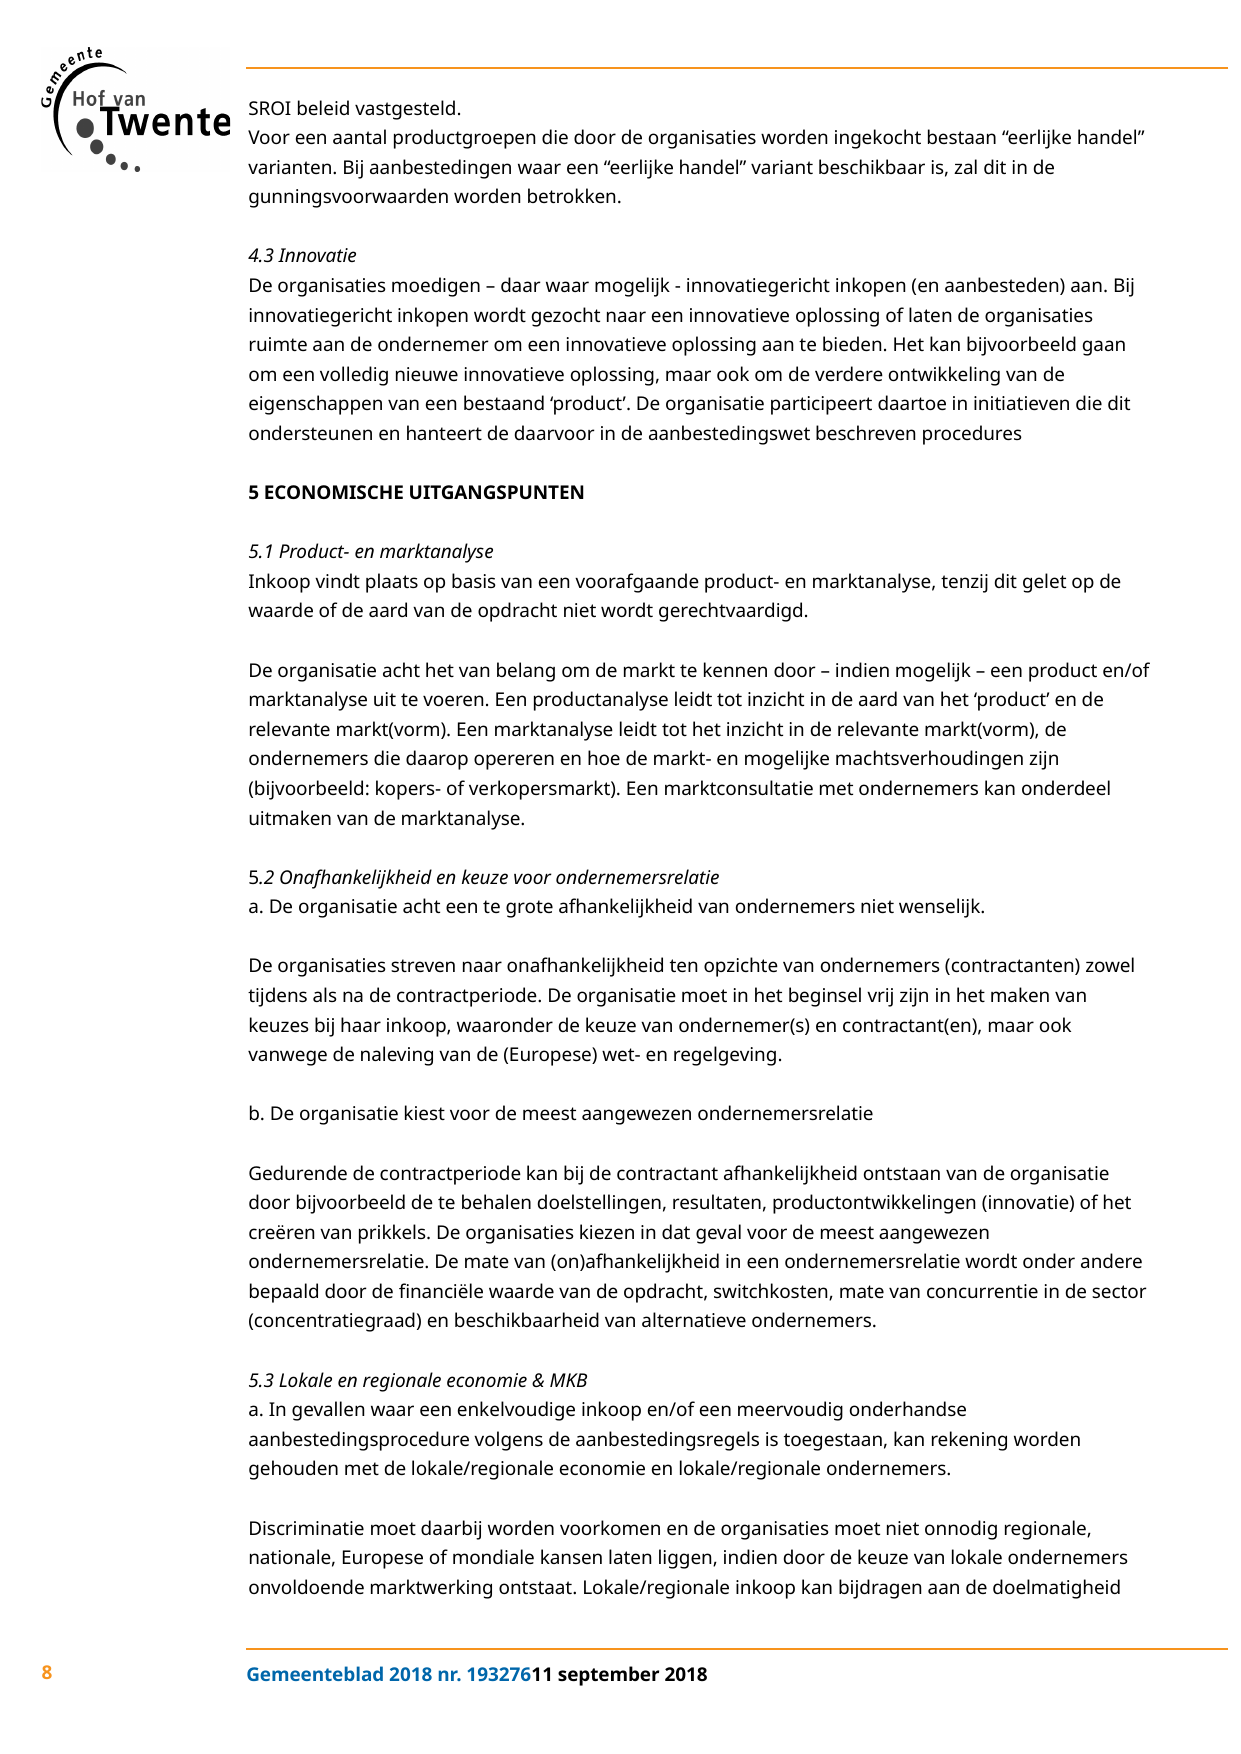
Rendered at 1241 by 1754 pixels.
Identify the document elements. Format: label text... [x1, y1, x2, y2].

text SROI beleid vastgesteld. [248, 95, 1152, 121]
picture [41, 47, 231, 172]
text Voor een aantal productgroepen die door de organisaties worden ingekocht bestaan “eerlijke handel” varianten. Bij aanbestedingen waar een “eerlijke handel” variant beschikbaar is, zal dit in de gunningsvoorwaarden worden betrokken. [248, 124, 1152, 209]
text Discriminatie moet daarbij worden voorkomen en de organisaties moet niet onnodig regionale, nationale, Europese of mondiale kansen laten liggen, indien door de keuze van lokale ondernemers onvoldoende marktwerking ontstaat. Lokale/regionale inkoop kan bijdragen aan de doelmatigheid [248, 1515, 1152, 1600]
text Gedurende de contractperiode kan bij de contractant afhankelijkheid ontstaan van de organisatie door bijvoorbeeld de te behalen doelstellingen, resultaten, productontwikkelingen (innovatie) of het creëren van prikkels. De organisaties kiezen in dat geval voor de meest aangewezen ondernemersrelatie. De mate van (on)afhankelijkheid in een ondernemersrelatie wordt onder andere bepaald door de financiële waarde van de opdracht, switchkosten, mate van concurrentie in de sector (concentratiegraad) en beschikbaarheid van alternatieve ondernemers. [248, 1160, 1152, 1333]
text 5 ECONOMISCHE UITGANGSPUNTEN [248, 479, 1152, 505]
text 5.3 Lokale en regionale economie & MKB [248, 1367, 1152, 1393]
text De organisaties moedigen – daar waar mogelijk - innovatiegericht inkopen (en aanbesteden) aan. Bij innovatiegericht inkopen wordt gezocht naar een innovatieve oplossing of laten de organisaties ruimte aan de ondernemer om een innovatieve oplossing aan te bieden. Het kan bijvoorbeeld gaan om een volledig nieuwe innovatieve oplossing, maar ook om de verdere ontwikkeling van de eigenschappen van een bestaand ‘product’. De organisatie participeert daartoe in initiatieven die dit ondersteunen en hanteert de daarvoor in de aanbestedingswet beschreven procedures [248, 272, 1152, 446]
text Inkoop vindt plaats op basis van een voorafgaande product- en marktanalyse, tenzij dit gelet op de waarde of de aard van de opdracht niet wordt gerechtvaardigd. [248, 568, 1152, 623]
text 5.1 Product- en marktanalyse [248, 538, 1152, 564]
text a. In gevallen waar een enkelvoudige inkoop en/of een meervoudig onderhandse aanbestedingsprocedure volgens de aanbestedingsregels is toegestaan, kan rekening worden gehouden met de lokale/regionale economie en lokale/regionale ondernemers. [248, 1396, 1152, 1481]
text 4.3 Innovatie [248, 243, 1152, 268]
text 5.2 Onafhankelijkheid en keuze voor ondernemersrelatie [248, 864, 1152, 890]
text De organisatie acht het van belang om de markt te kennen door – indien mogelijk – een product en/of marktanalyse uit te voeren. Een productanalyse leidt tot inzicht in de aard van het ‘product’ en de relevante markt(vorm). Een marktanalyse leidt tot het inzicht in de relevante markt(vorm), de ondernemers die daarop opereren en hoe de markt- en mogelijke machtsverhoudingen zijn (bijvoorbeeld: kopers- of verkopersmarkt). Een marktconsultatie met ondernemers kan onderdeel uitmaken van de marktanalyse. [248, 657, 1152, 831]
text b. De organisatie kiest voor de meest aangewezen ondernemersrelatie [248, 1101, 1152, 1126]
text De organisaties streven naar onafhankelijkheid ten opzichte van ondernemers (contractanten) zowel tijdens als na de contractperiode. De organisatie moet in het beginsel vrij zijn in het maken van keuzes bij haar inkoop, waaronder de keuze van ondernemer(s) en contractant(en), maar ook vanwege de naleving van de (Europese) wet- en regelgeving. [248, 953, 1152, 1067]
text a. De organisatie acht een te grote afhankelijkheid van ondernemers niet wenselijk. [248, 893, 1152, 919]
